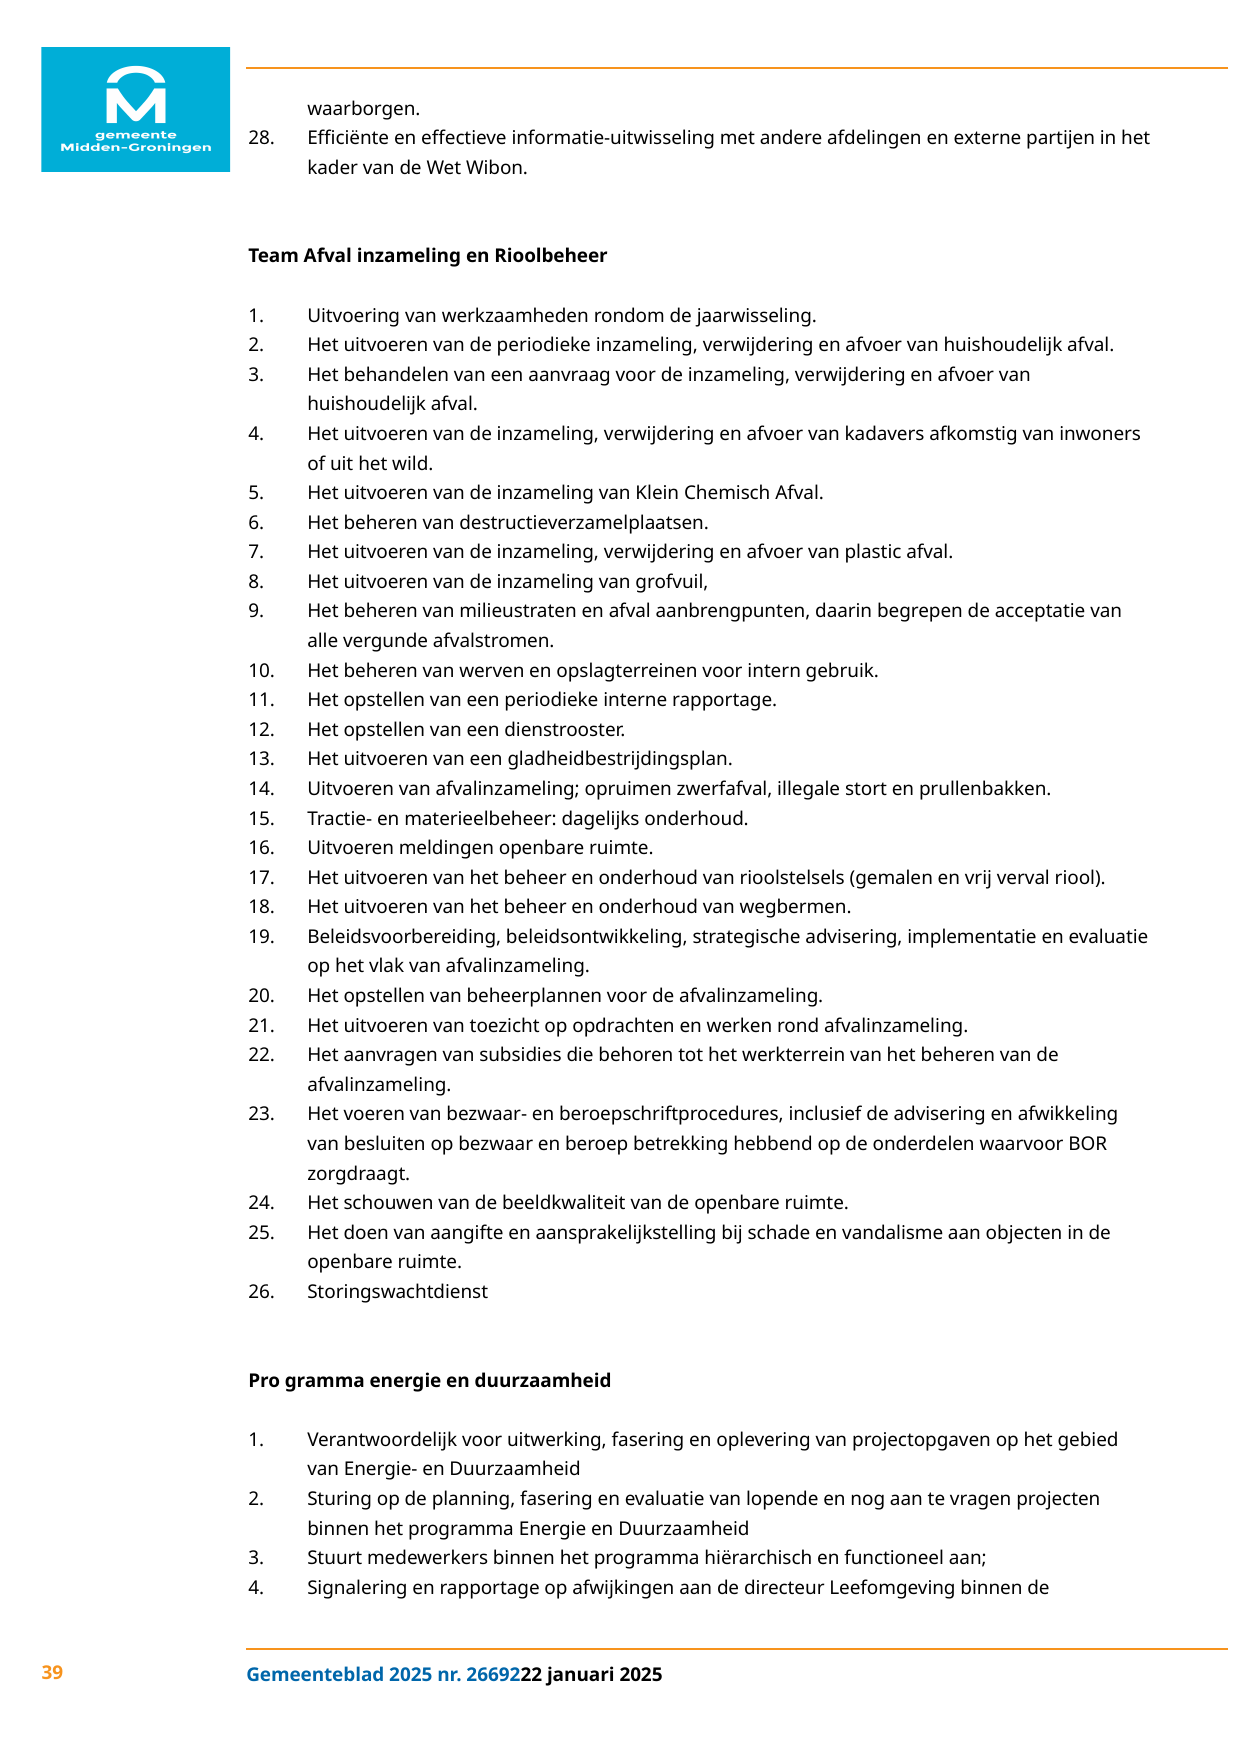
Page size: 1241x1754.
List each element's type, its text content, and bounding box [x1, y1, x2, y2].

list Het opstellen van een periodieke interne rapportage. [248, 686, 1152, 712]
list Sturing op de planning, fasering en evaluatie van lopende en nog aan te vragen projecten binnen het programma Energie en Duurzaamheid [248, 1485, 1152, 1541]
list Het beheren van milieustraten en afval aanbrengpunten, daarin begrepen de acceptatie van alle vergunde afvalstromen. [248, 598, 1152, 653]
list Beleidsvoorbereiding, beleidsontwikkeling, strategische advisering, implementatie en evaluatie op het vlak van afvalinzameling. [248, 923, 1152, 978]
list Het schouwen van de beeldkwaliteit van de openbare ruimte. [248, 1189, 1152, 1215]
list Het uitvoeren van een gladheidbestrijdingsplan. [248, 746, 1152, 771]
list Stuurt medewerkers binnen het programma hiërarchisch en functioneel aan; [248, 1544, 1152, 1570]
list Het uitvoeren van het beheer en onderhoud van wegbermen. [248, 893, 1152, 919]
list Het doen van aangifte en aansprakelijkstelling bij schade en vandalisme aan objecten in de openbare ruimte. [248, 1219, 1152, 1274]
picture [107, 89, 165, 122]
list Het uitvoeren van toezicht op opdrachten en werken rond afvalinzameling. [248, 1012, 1152, 1038]
list Verantwoordelijk voor uitwerking, fasering en oplevering van projectopgaven op het gebied van Energie- en Duurzaamheid [248, 1426, 1152, 1481]
list Het opstellen van beheerplannen voor de afvalinzameling. [248, 982, 1152, 1008]
text Pro gramma energie en duurzaamheid [248, 1367, 1152, 1393]
list Het uitvoeren van de inzameling van grofvuil, [248, 568, 1152, 594]
list Uitvoeren meldingen openbare ruimte. [248, 834, 1152, 860]
list Het beheren van werven en opslagterreinen voor intern gebruik. [248, 657, 1152, 683]
text Team Afval inzameling en Rioolbeheer [248, 243, 1152, 268]
list Tractie- en materieelbeheer: dagelijks onderhoud. [248, 805, 1152, 831]
picture [108, 66, 164, 82]
list Het uitvoeren van het beheer en onderhoud van rioolstelsels (gemalen en vrij verval riool). [248, 864, 1152, 890]
list Het uitvoeren van de inzameling van Klein Chemisch Afval. [248, 479, 1152, 505]
list Het aanvragen van subsidies die behoren tot het werkterrein van het beheren van de afvalinzameling. [248, 1041, 1152, 1097]
picture [184, 146, 190, 153]
list Signalering en rapportage op afwijkingen aan de directeur Leefomgeving binnen de [248, 1574, 1152, 1600]
list Uitvoeren van afvalinzameling; opruimen zwerfafval, illegale stort en prullenbakken. [248, 775, 1152, 801]
list waarborgen. [248, 95, 1152, 121]
list Storingswachtdienst [248, 1278, 1152, 1304]
list Het uitvoeren van de periodieke inzameling, verwijdering en afvoer van huishoudelijk afval. [248, 331, 1152, 357]
list Het beheren van destructieverzamelplaatsen. [248, 509, 1152, 535]
list Uitvoering van werkzaamheden rondom de jaarwisseling. [248, 302, 1152, 328]
list Het behandelen van een aanvraag voor de inzameling, verwijdering en afvoer van huishoudelijk afval. [248, 361, 1152, 416]
list Het voeren van bezwaar- en beroepschriftprocedures, inclusief de advisering en afwikkeling van besluiten op bezwaar en beroep betrekking hebbend op de onderdelen waarvoor BOR zorgdraagt. [248, 1101, 1152, 1186]
list Het uitvoeren van de inzameling, verwijdering en afvoer van kadavers afkomstig van inwoners of uit het wild. [248, 420, 1152, 476]
list Efficiënte en effectieve informatie-uitwisseling met andere afdelingen en externe partijen in het kader van de Wet Wibon. [248, 124, 1152, 180]
list Het opstellen van een dienstrooster. [248, 716, 1152, 742]
list Het uitvoeren van de inzameling, verwijdering en afvoer van plastic afval. [248, 538, 1152, 564]
